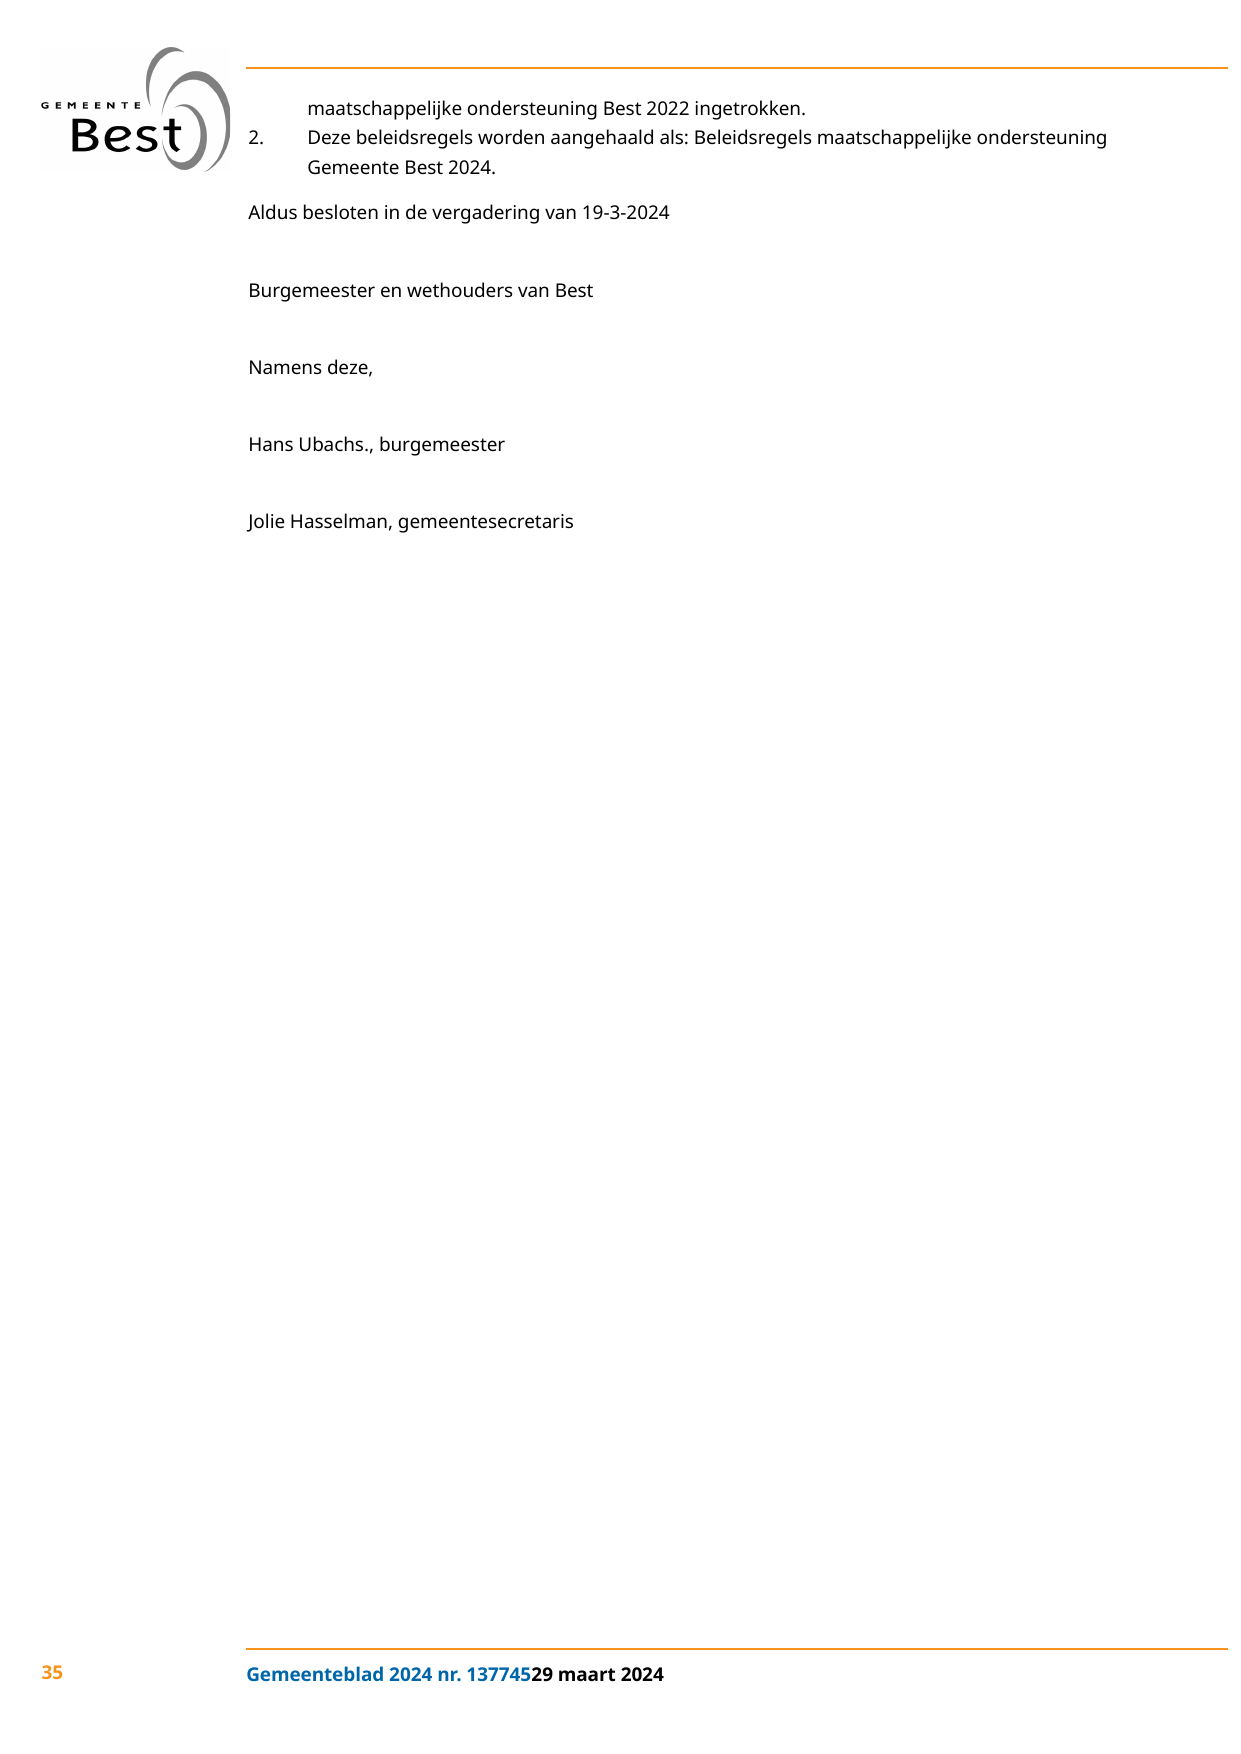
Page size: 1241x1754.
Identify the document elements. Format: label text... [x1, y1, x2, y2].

text Hans Ubachs., burgemeester [248, 431, 1152, 457]
text Burgemeester en wethouders van Best [248, 277, 1152, 302]
list Deze beleidsregels worden aangehaald als: Beleidsregels maatschappelijke ondersteuning Gemeente Best 2024. [248, 124, 1152, 180]
text Namens deze, [248, 354, 1152, 380]
text Aldus besloten in de vergadering van 19-3-2024 [248, 199, 1152, 225]
picture [41, 47, 231, 172]
text Jolie Hasselman, gemeentesecretaris [248, 508, 1152, 534]
list maatschappelijke ondersteuning Best 2022 ingetrokken. [248, 95, 1152, 121]
